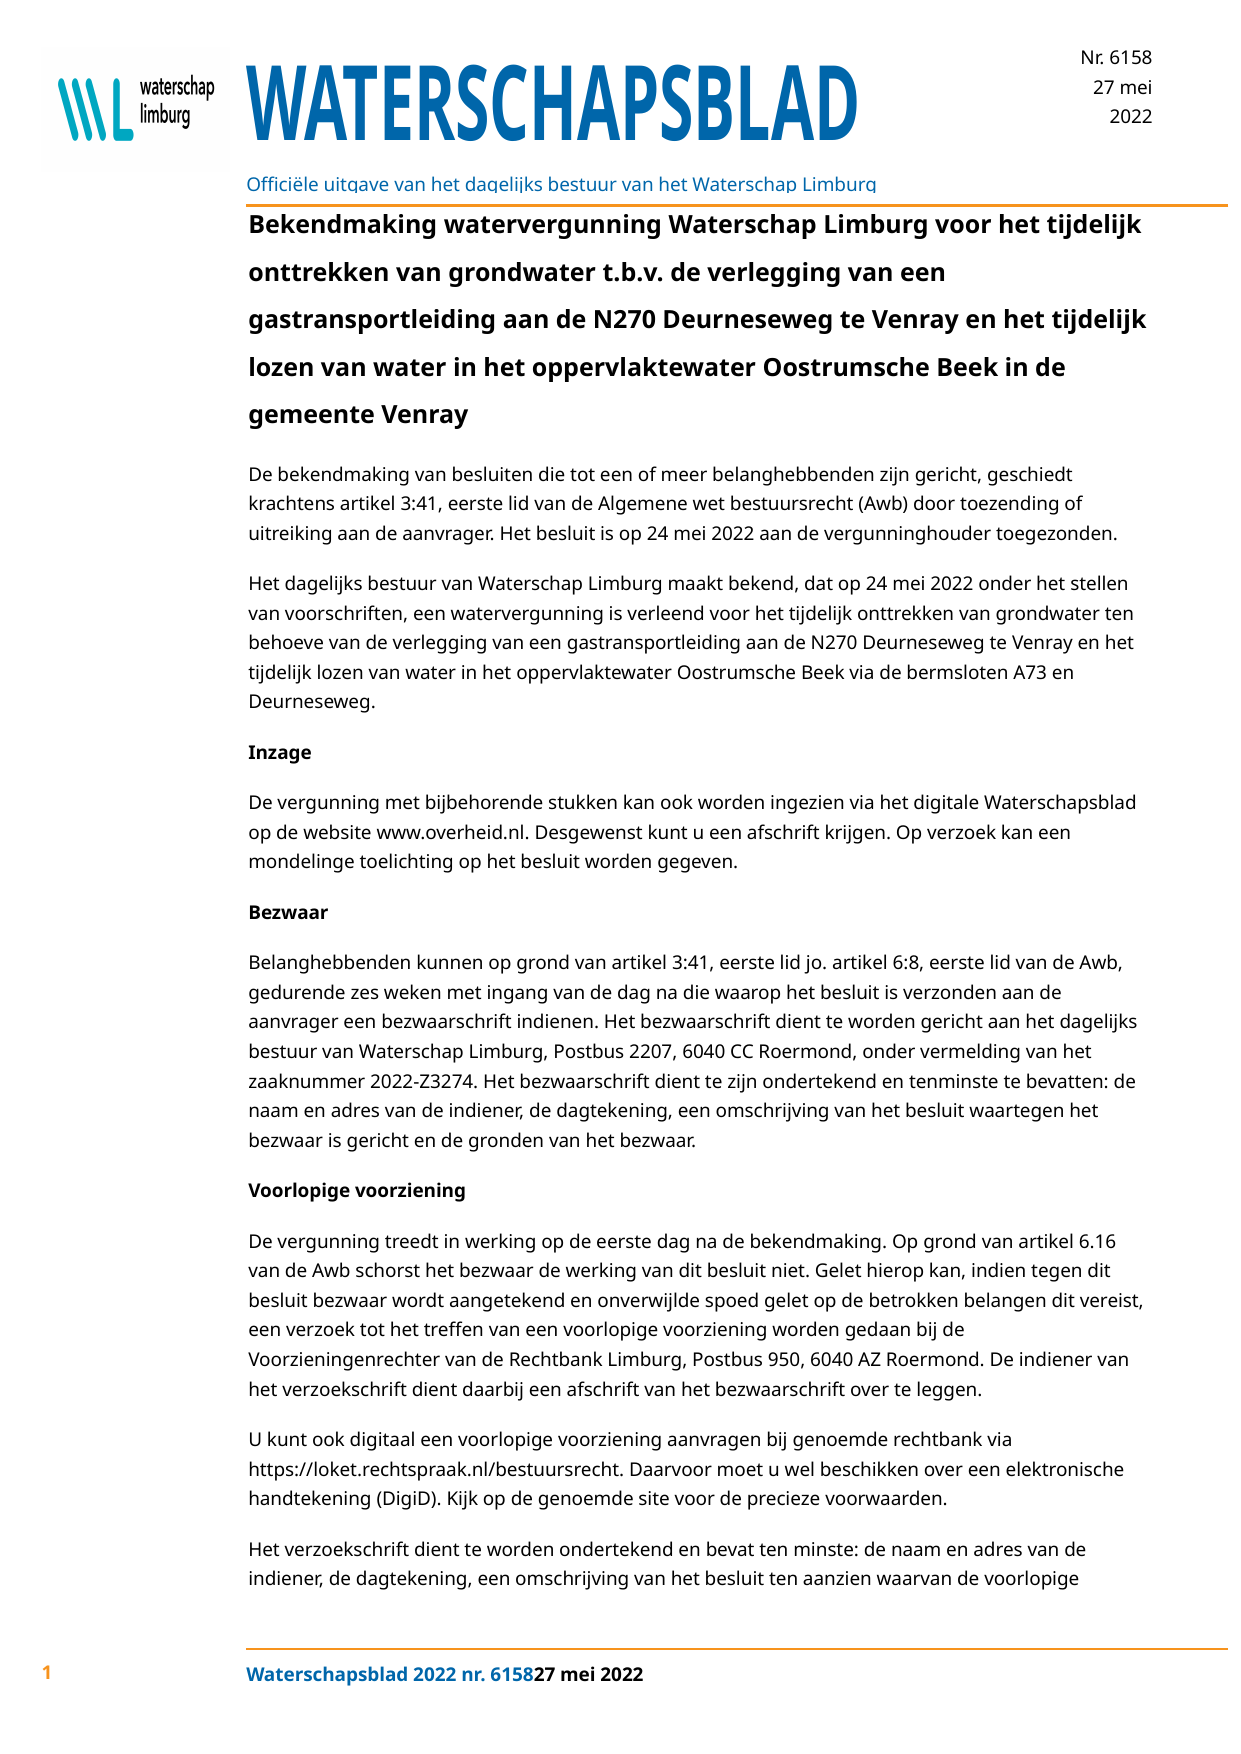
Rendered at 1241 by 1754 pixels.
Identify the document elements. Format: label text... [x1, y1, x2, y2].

text De bekendmaking van besluiten die tot een of meer belanghebbenden zijn gericht, geschiedt krachtens artikel 3:41, eerste lid van de Algemene wet bestuursrecht (Awb) door toezending of uitreiking aan de aanvrager. Het besluit is op 24 mei 2022 aan de vergunninghouder toegezonden. [248, 461, 1152, 546]
text U kunt ook digitaal een voorlopige voorziening aanvragen bij genoemde rechtbank via https://loket.rechtspraak.nl/bestuursrecht. Daarvoor moet u wel beschikken over een elektronische handtekening (DigiD). Kijk op de genoemde site voor de precieze voorwaarden. [248, 1426, 1152, 1511]
text Bekendmaking watervergunning Waterschap Limburg voor het tijdelijk onttrekken van grondwater t.b.v. de verlegging van een gastransportleiding aan de N270 Deurneseweg te Venray en het tijdelijk lozen van water in het oppervlaktewater Oostrumsche Beek in de gemeente Venray [248, 207, 1152, 431]
text Belanghebbenden kunnen op grond van artikel 3:41, eerste lid jo. artikel 6:8, eerste lid van de Awb, gedurende zes weken met ingang van de dag na die waarop het besluit is verzonden aan de aanvrager een bezwaarschrift indienen. Het bezwaarschrift dient te worden gericht aan het dagelijks bestuur van Waterschap Limburg, Postbus 2207, 6040 CC Roermond, onder vermelding van het zaaknummer 2022-Z3274. Het bezwaarschrift dient te zijn ondertekend en tenminste te bevatten: de naam en adres van de indiener, de dagtekening, een omschrijving van het besluit waartegen het bezwaar is gericht en de gronden van het bezwaar. [248, 949, 1152, 1153]
text Inzage [248, 739, 1152, 765]
text Het verzoekschrift dient te worden ondertekend en bevat ten minste: de naam en adres van de indiener, de dagtekening, een omschrijving van het besluit ten aanzien waarvan de voorlopige [248, 1536, 1152, 1591]
text Bezwaar [248, 899, 1152, 925]
text Voorlopige voorziening [248, 1177, 1152, 1203]
text De vergunning treedt in werking op de eerste dag na de bekendmaking. Op grond van artikel 6.16 van de Awb schorst het bezwaar de werking van dit besluit niet. Gelet hierop kan, indien tegen dit besluit bezwaar wordt aangetekend en onverwijlde spoed gelet op de betrokken belangen dit vereist, een verzoek tot het treffen van een voorlopige voorziening worden gedaan bij de Voorzieningenrechter van de Rechtbank Limburg, Postbus 950, 6040 AZ Roermond. De indiener van het verzoekschrift dient daarbij een afschrift van het bezwaarschrift over te leggen. [248, 1228, 1152, 1401]
picture [41, 47, 231, 172]
text Het dagelijks bestuur van Waterschap Limburg maakt bekend, dat op 24 mei 2022 onder het stellen van voorschriften, een watervergunning is verleend voor het tijdelijk onttrekken van grondwater ten behoeve van de verlegging van een gastransportleiding aan de N270 Deurneseweg te Venray en het tijdelijk lozen van water in het oppervlaktewater Oostrumsche Beek via de bermsloten A73 en Deurneseweg. [248, 570, 1152, 714]
text De vergunning met bijbehorende stukken kan ook worden ingezien via het digitale Waterschapsblad op de website www.overheid.nl. Desgewenst kunt u een afschrift krijgen. Op verzoek kan een mondelinge toelichting op het besluit worden gegeven. [248, 789, 1152, 874]
